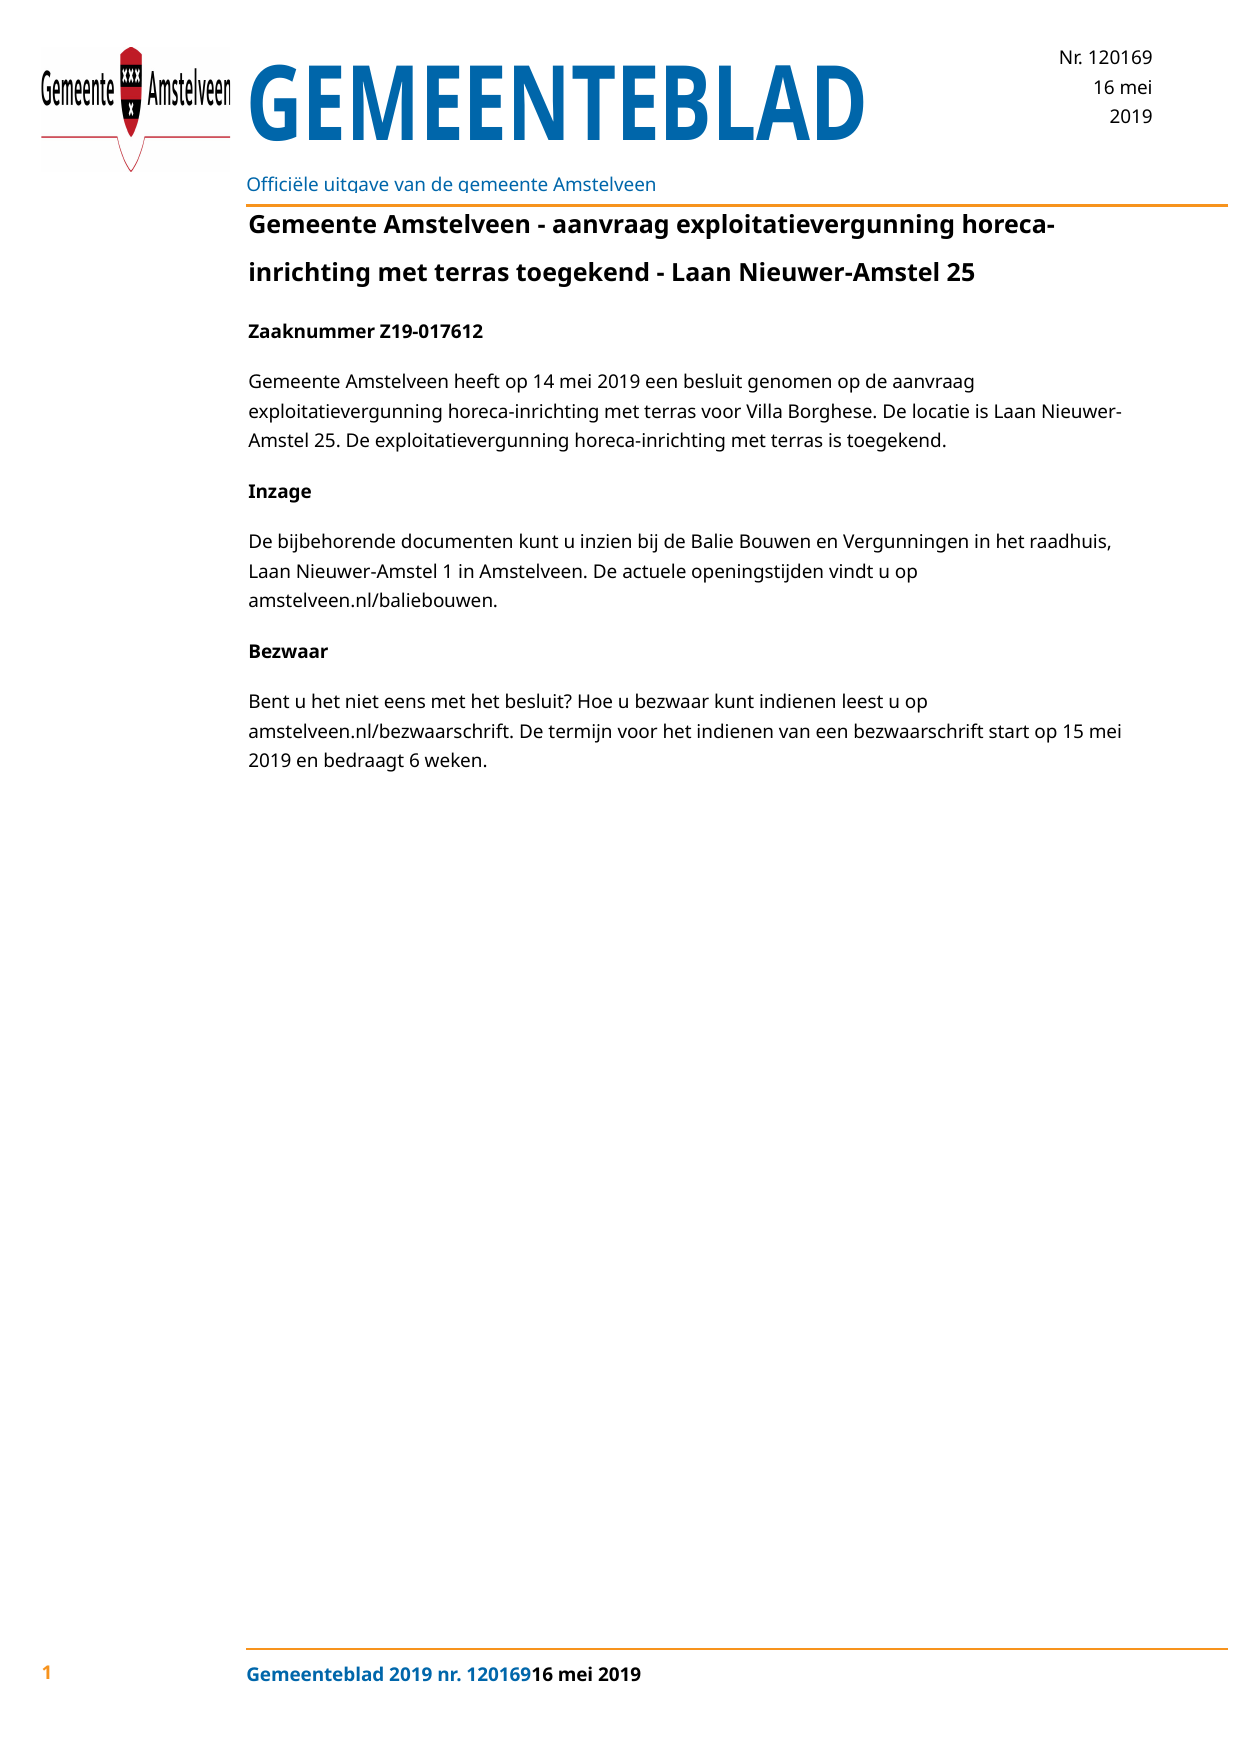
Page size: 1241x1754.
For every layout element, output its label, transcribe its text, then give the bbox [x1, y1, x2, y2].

text Gemeente Amstelveen - aanvraag exploitatievergunning horeca-inrichting met terras toegekend - Laan Nieuwer-Amstel 25 [248, 207, 1152, 288]
picture [41, 47, 231, 172]
text Bezwaar [248, 638, 1152, 664]
text De bijbehorende documenten kunt u inzien bij de Balie Bouwen en Vergunningen in het raadhuis, Laan Nieuwer-Amstel 1 in Amstelveen. De actuele openingstijden vindt u op amstelveen.nl/baliebouwen. [248, 528, 1152, 613]
text Gemeente Amstelveen heeft op 14 mei 2019 een besluit genomen op de aanvraag exploitatievergunning horeca-inrichting met terras voor Villa Borghese. De locatie is Laan Nieuwer-Amstel 25. De exploitatievergunning horeca-inrichting met terras is toegekend. [248, 368, 1152, 453]
text Bent u het niet eens met het besluit? Hoe u bezwaar kunt indienen leest u op amstelveen.nl/bezwaarschrift. De termijn voor het indienen van een bezwaarschrift start op 15 mei 2019 en bedraagt 6 weken. [248, 688, 1152, 773]
text Inzage [248, 478, 1152, 504]
text Zaaknummer Z19-017612 [248, 318, 1152, 344]
